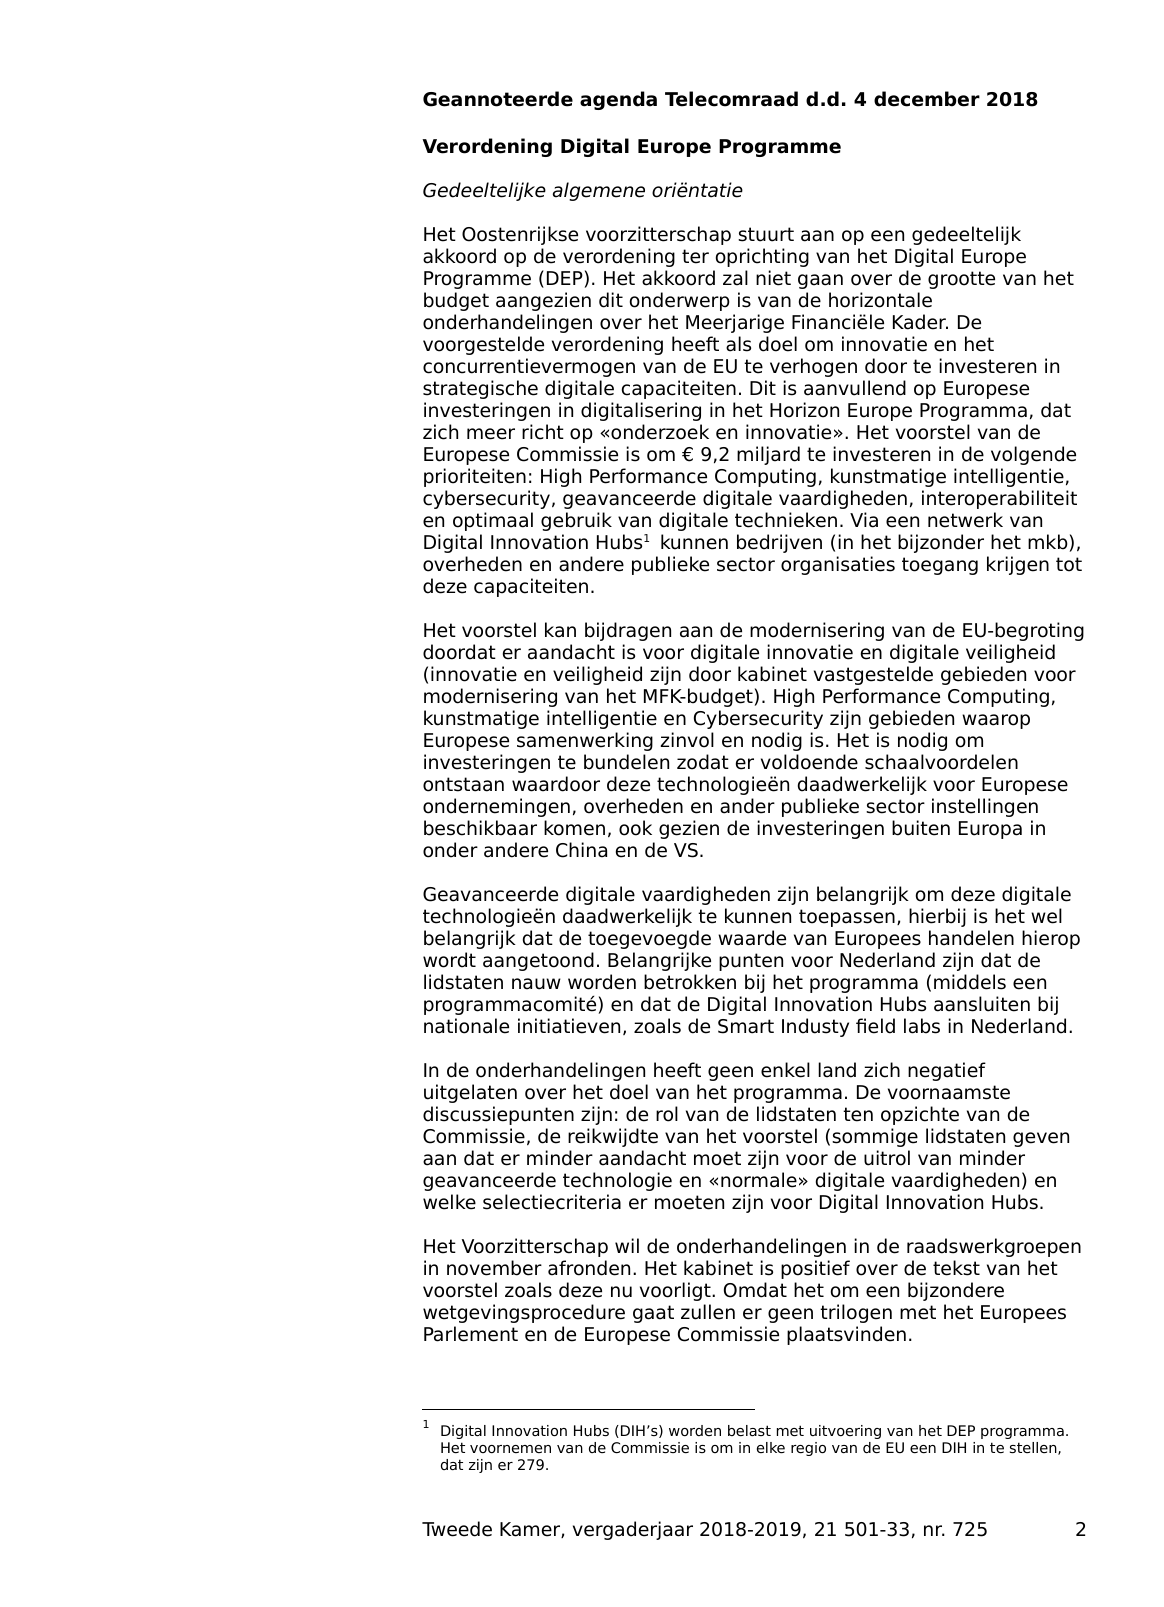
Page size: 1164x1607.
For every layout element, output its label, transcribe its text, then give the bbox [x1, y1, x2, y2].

subtitle Verordening Digital Europe Programme [422, 136, 1087, 158]
text Digital Innovation Hubs (DIH’s) worden belast met uitvoering van het DEP programma. Het voornemen van de Commissie is om in elke regio van de EU een DIH in te stellen, dat zijn er 279. [422, 1418, 1087, 1474]
text Geavanceerde digitale vaardigheden zijn belangrijk om deze digitale technologieën daadwerkelijk te kunnen toepassen, hierbij is het wel belangrijk dat de toegevoegde waarde van Europees handelen hierop wordt aangetoond. Belangrijke punten voor Nederland zijn dat de lidstaten nauw worden betrokken bij het programma (middels een programmacomité) en dat de Digital Innovation Hubs aansluiten bij nationale initiatieven, zoals de Smart Industy field labs in Nederland. [422, 884, 1087, 1038]
text Het voorstel kan bijdragen aan de modernisering van de EU-begroting doordat er aandacht is voor digitale innovatie en digitale veiligheid (innovatie en veiligheid zijn door kabinet vastgestelde gebieden voor modernisering van het MFK-budget). High Performance Computing, kunstmatige intelligentie en Cybersecurity zijn gebieden waarop Europese samenwerking zinvol en nodig is. Het is nodig om investeringen te bundelen zodat er voldoende schaalvoordelen ontstaan waardoor deze technologieën daadwerkelijk voor Europese ondernemingen, overheden en ander publieke sector instellingen beschikbaar komen, ook gezien de investeringen buiten Europa in onder andere China en de VS. [422, 620, 1087, 862]
subtitle Geannoteerde agenda Telecomraad d.d. 4 december 2018 [422, 89, 1087, 111]
subtitle Gedeeltelijke algemene oriëntatie [422, 180, 1087, 202]
text Het Oostenrijkse voorzitterschap stuurt aan op een gedeeltelijk akkoord op de verordening ter oprichting van het Digital Europe Programme (DEP). Het akkoord zal niet gaan over de grootte van het budget aangezien dit onderwerp is van de horizontale onderhandelingen over het Meerjarige Financiële Kader. De voorgestelde verordening heeft als doel om innovatie en het concurrentievermogen van de EU te verhogen door te investeren in strategische digitale capaciteiten. Dit is aanvullend op Europese investeringen in digitalisering in het Horizon Europe Programma, dat zich meer richt op «onderzoek en innovatie». Het voorstel van de Europese Commissie is om € 9,2 miljard te investeren in de volgende prioriteiten: High Performance Computing, kunstmatige intelligentie, cybersecurity, geavanceerde digitale vaardigheden, interoperabiliteit en optimaal gebruik van digitale technieken. Via een netwerk van Digital Innovation Hubs kunnen bedrijven (in het bijzonder het mkb), overheden en andere publieke sector organisaties toegang krijgen tot deze capaciteiten. [422, 224, 1087, 598]
text Het Voorzitterschap wil de onderhandelingen in de raadswerkgroepen in november afronden. Het kabinet is positief over de tekst van het voorstel zoals deze nu voorligt. Omdat het om een bijzondere wetgevingsprocedure gaat zullen er geen trilogen met het Europees Parlement en de Europese Commissie plaatsvinden. [422, 1236, 1087, 1346]
text In de onderhandelingen heeft geen enkel land zich negatief uitgelaten over het doel van het programma. De voornaamste discussiepunten zijn: de rol van de lidstaten ten opzichte van de Commissie, de reikwijdte van het voorstel (sommige lidstaten geven aan dat er minder aandacht moet zijn voor de uitrol van minder geavanceerde technologie en «normale» digitale vaardigheden) en welke selectiecriteria er moeten zijn voor Digital Innovation Hubs. [422, 1060, 1087, 1214]
